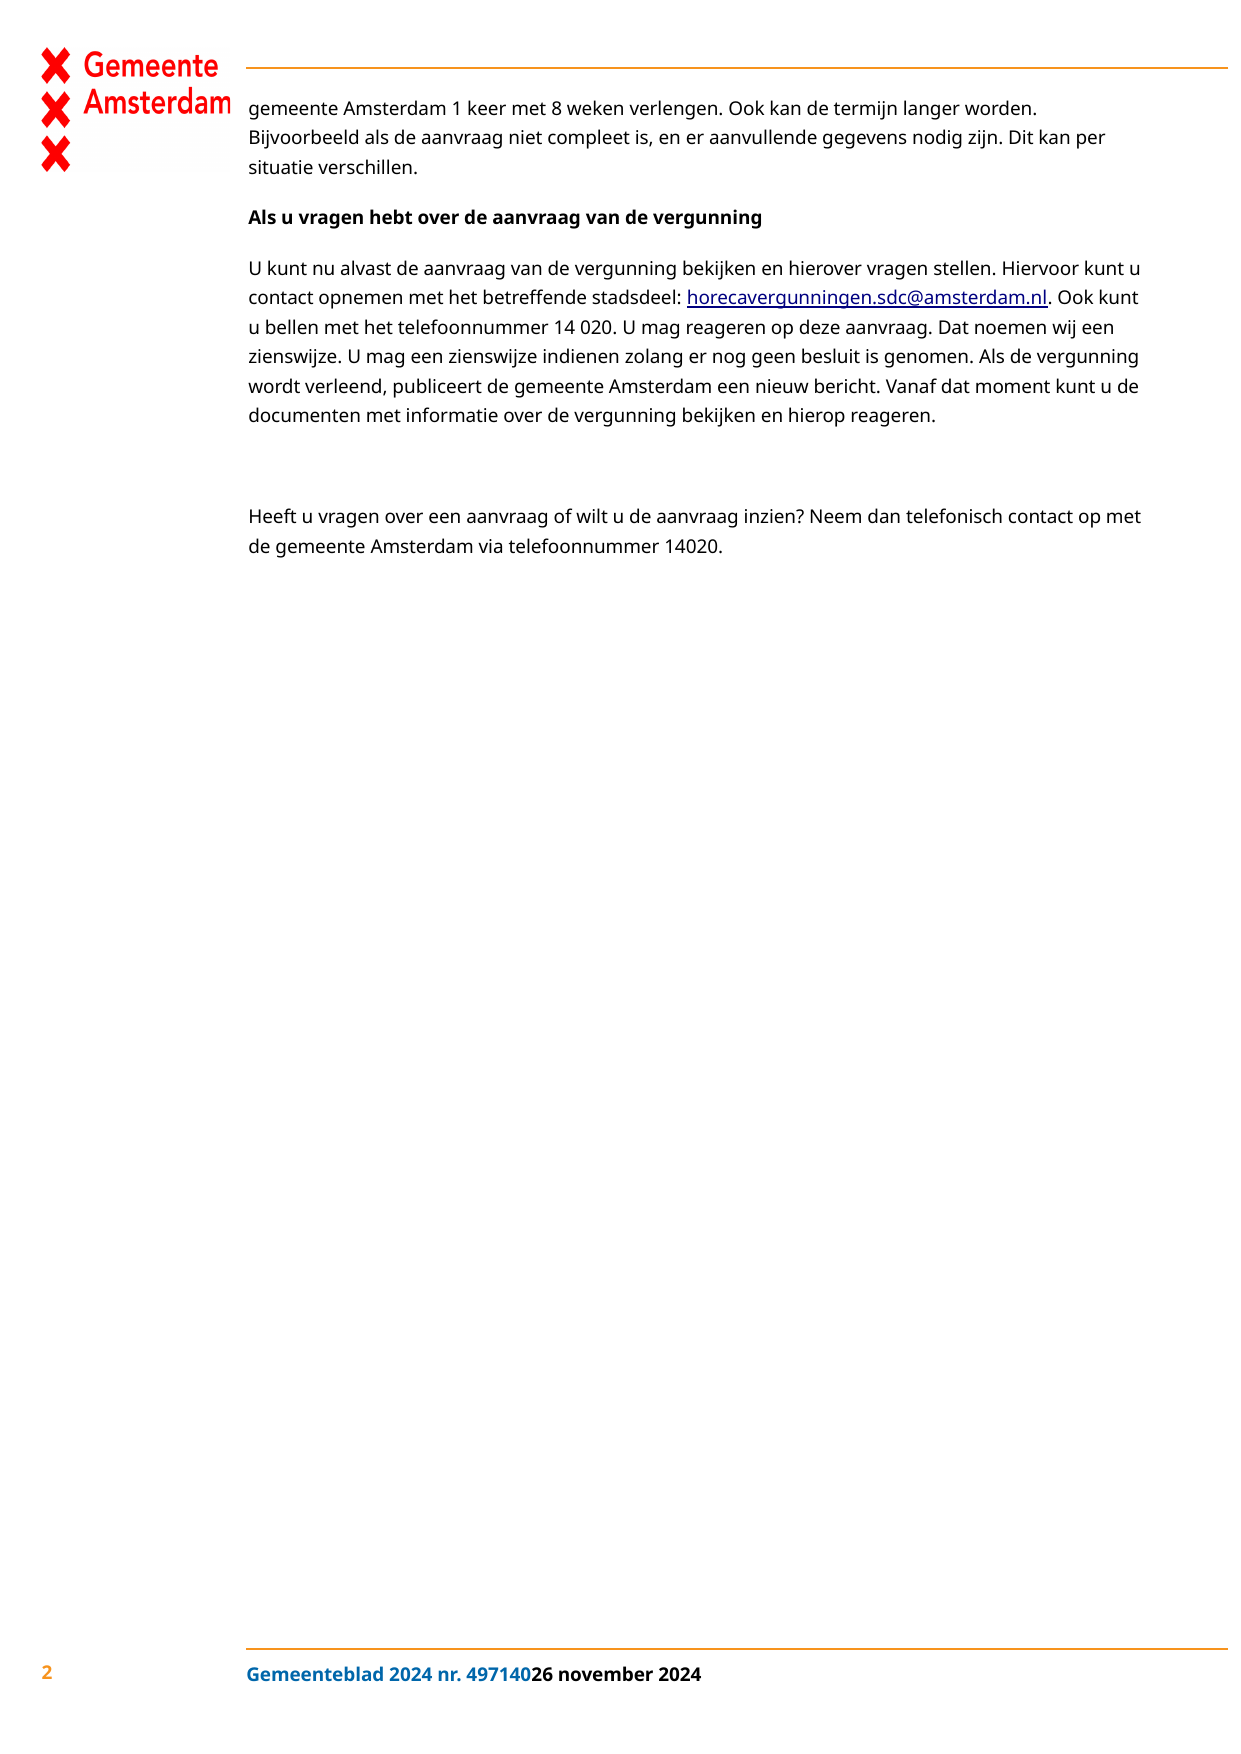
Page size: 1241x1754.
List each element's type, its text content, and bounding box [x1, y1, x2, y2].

text gemeente Amsterdam 1 keer met 8 weken verlengen. Ook kan de termijn langer worden. Bijvoorbeeld als de aanvraag niet compleet is, en er aanvullende gegevens nodig zijn. Dit kan per situatie verschillen. [248, 95, 1152, 180]
text Heeft u vragen over een aanvraag of wilt u de aanvraag inzien? Neem dan telefonisch contact op met de gemeente Amsterdam via telefoonnummer 14020. [248, 503, 1152, 559]
text U kunt nu alvast de aanvraag van de vergunning bekijken en hierover vragen stellen. Hiervoor kunt u contact opnemen met het betreffende stadsdeel: horecavergunningen.sdc@amsterdam.nl. Ook kunt u bellen met het telefoonnummer 14 020. U mag reageren op deze aanvraag. Dat noemen wij een zienswijze. U mag een zienswijze indienen zolang er nog geen besluit is genomen. Als de vergunning wordt verleend, publiceert de gemeente Amsterdam een nieuw bericht. Vanaf dat moment kunt u de documenten met informatie over de vergunning bekijken en hierop reageren. [248, 255, 1152, 428]
text Als u vragen hebt over de aanvraag van de vergunning [248, 204, 1152, 230]
picture [41, 47, 231, 172]
